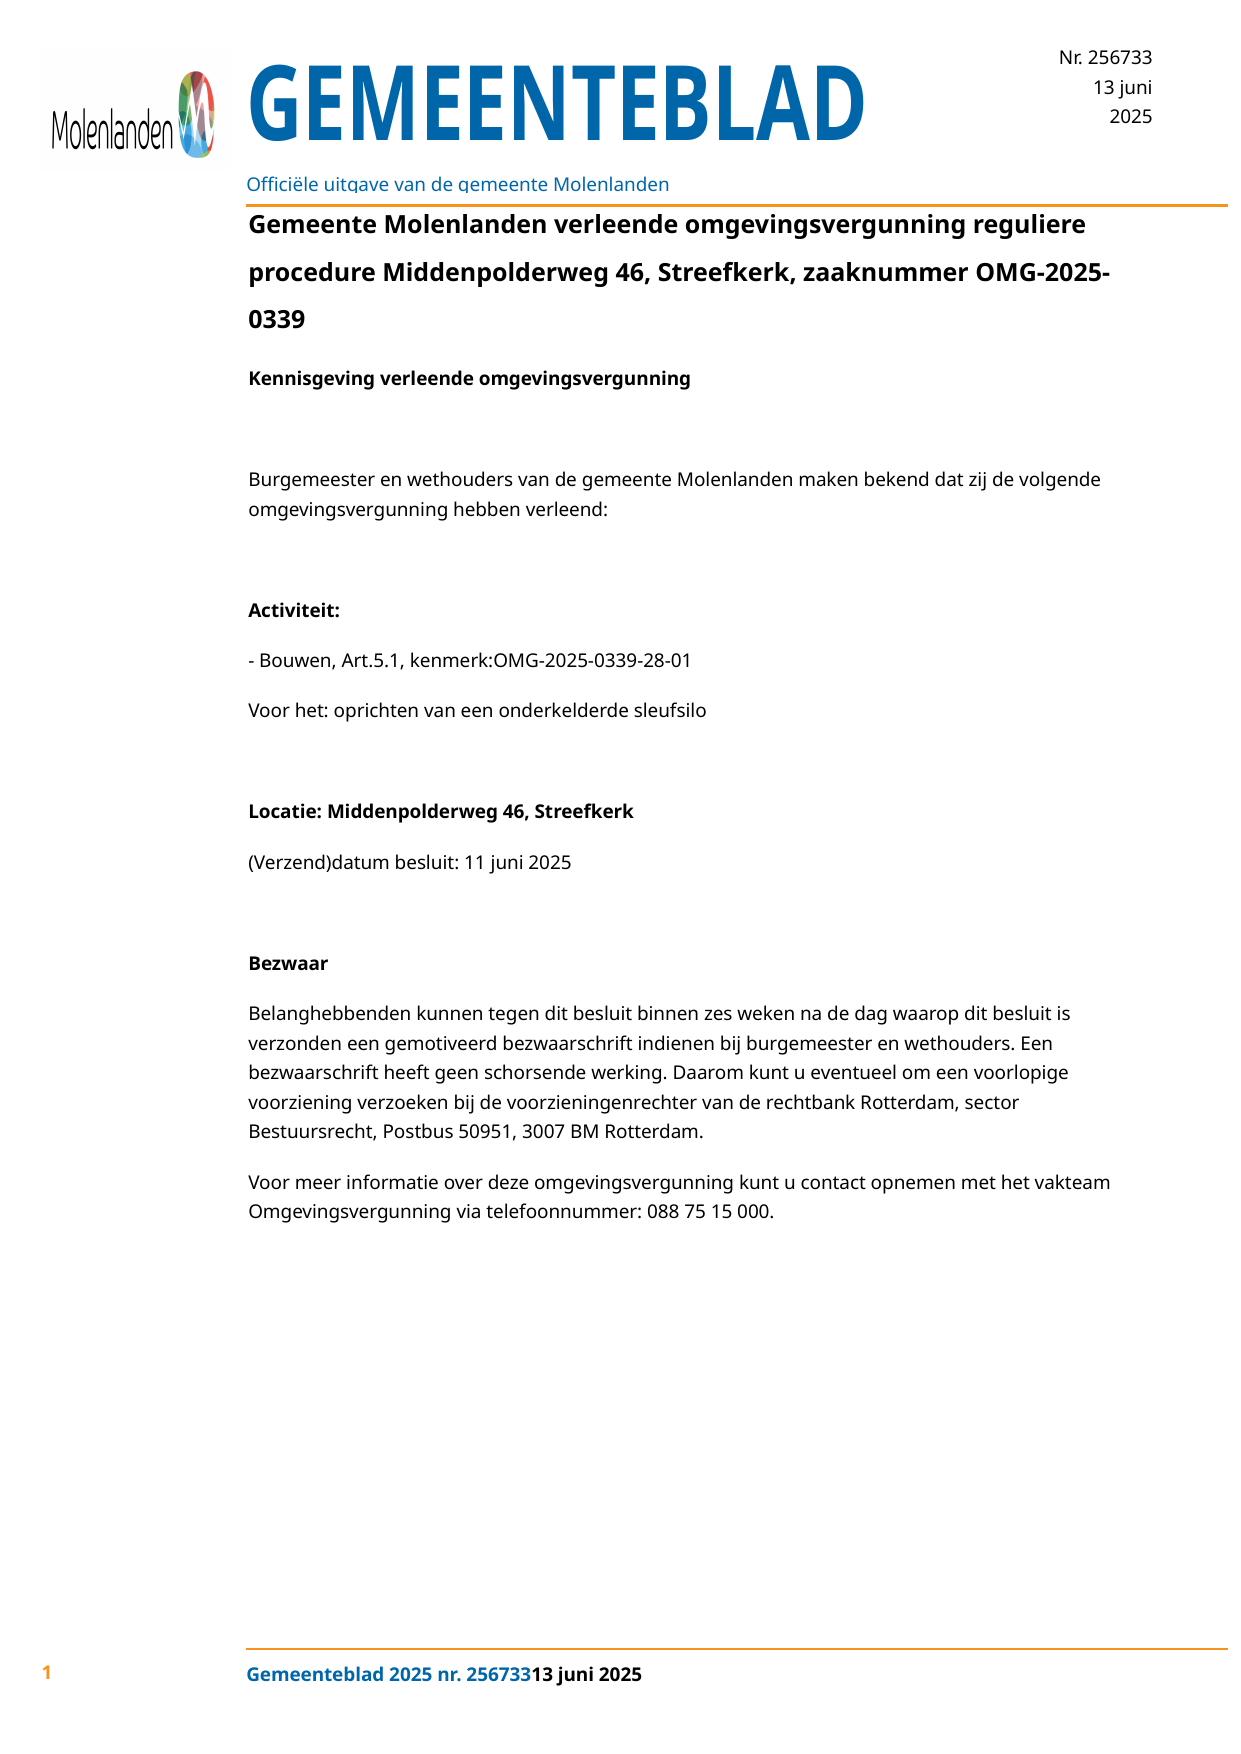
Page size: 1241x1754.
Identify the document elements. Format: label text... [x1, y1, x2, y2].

text Voor het: oprichten van een onderkelderde sleufsilo [248, 698, 1152, 723]
text Bezwaar [248, 950, 1152, 975]
text Activiteit: [248, 597, 1152, 622]
text Locatie: Middenpolderweg 46, Streefkerk [248, 798, 1152, 824]
text Voor meer informatie over deze omgevingsvergunning kunt u contact opnemen met het vakteam Omgevingsvergunning via telefoonnummer: 088 75 15 000. [248, 1169, 1152, 1224]
text Belanghebbenden kunnen tegen dit besluit binnen zes weken na de dag waarop dit besluit is verzonden een gemotiveerd bezwaarschrift indienen bij burgemeester en wethouders. Een bezwaarschrift heeft geen schorsende werking. Daarom kunt u eventueel om een voorlopige voorziening verzoeken bij de voorzieningenrechter van de rechtbank Rotterdam, sector Bestuursrecht, Postbus 50951, 3007 BM Rotterdam. [248, 1000, 1152, 1144]
text Gemeente Molenlanden verleende omgevingsvergunning reguliere procedure Middenpolderweg 46, Streefkerk, zaaknummer OMG-2025-0339 [248, 207, 1152, 336]
text (Verzend)datum besluit: 11 juni 2025 [248, 849, 1152, 874]
picture [41, 47, 231, 172]
text Kennisgeving verleende omgevingsvergunning [248, 366, 1152, 391]
text - Bouwen, Art.5.1, kenmerk:OMG-2025-0339-28-01 [248, 647, 1152, 673]
text Burgemeester en wethouders van de gemeente Molenlanden maken bekend dat zij de volgende omgevingsvergunning hebben verleend: [248, 466, 1152, 522]
